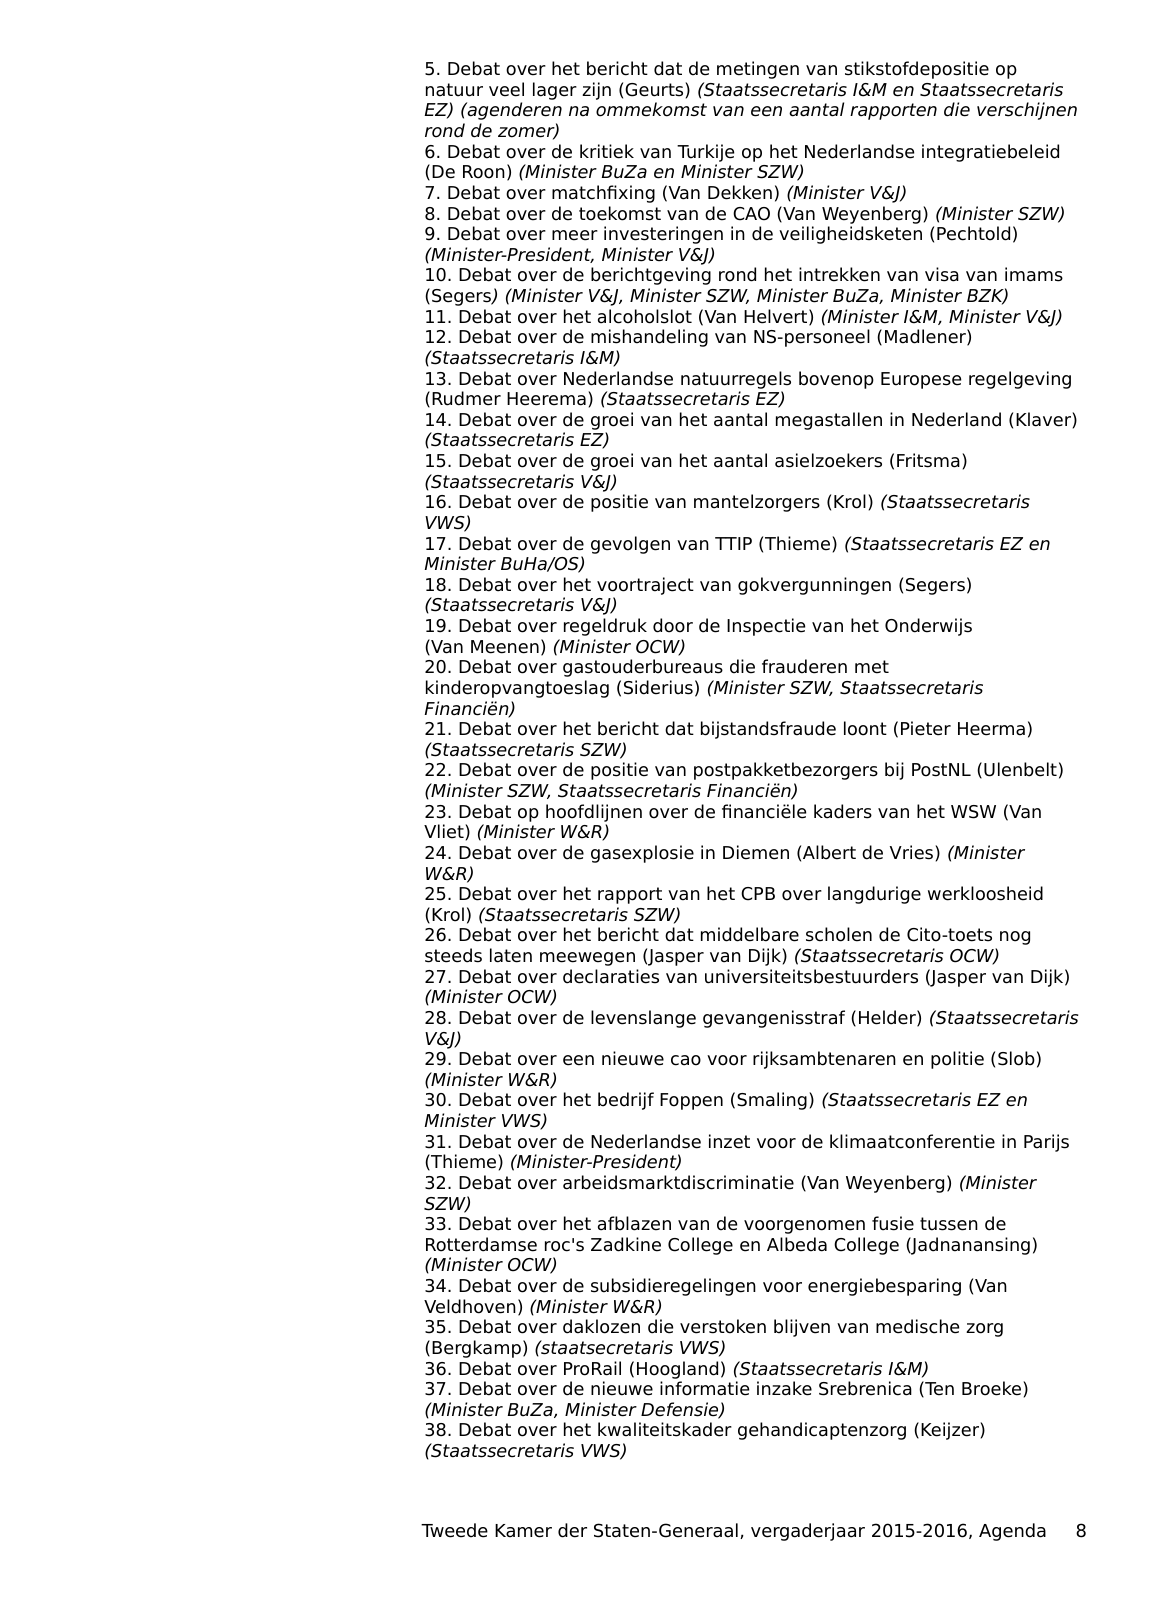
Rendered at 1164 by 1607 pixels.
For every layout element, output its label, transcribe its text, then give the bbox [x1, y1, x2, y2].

table_cell 17. Debat over de gevolgen van TTIP (Thieme) (Staatssecretaris EZ en Minister BuHa/OS) [418, 534, 1087, 575]
table_cell [401, 802, 418, 843]
table_cell 34. Debat over de subsidieregelingen voor energiebesparing (Van Veldhoven) (Minister W&R) [418, 1276, 1087, 1317]
table_cell [401, 224, 418, 265]
table_cell [401, 1173, 418, 1214]
table_cell [77, 925, 401, 967]
table_cell 18. Debat over het voortraject van gokvergunningen (Segers) (Staatssecretaris V&J) [418, 575, 1087, 616]
table_cell 27. Debat over declaraties van universiteitsbestuurders (Jasper van Dijk) (Minister OCW) [418, 967, 1087, 1008]
table_cell [401, 575, 418, 616]
table_cell [77, 369, 401, 410]
table_cell 11. Debat over het alcoholslot (Van Helvert) (Minister I&M, Minister V&J) [418, 307, 1087, 327]
table_cell [401, 1132, 418, 1173]
table_cell 22. Debat over de positie van postpakketbezorgers bij PostNL (Ulenbelt) (Minister SZW, Staatssecretaris Financiën) [418, 760, 1087, 802]
table_cell [77, 451, 401, 492]
table_cell [401, 637, 418, 657]
table_cell [77, 1420, 401, 1462]
table_cell [77, 760, 401, 802]
table_cell [77, 492, 401, 533]
table_cell 33. Debat over het afblazen van de voorgenomen fusie tussen de Rotterdamse roc's Zadkine College en Albeda College (Jadnanansing) (Minister OCW) [418, 1214, 1087, 1276]
table_cell 19. Debat over regeldruk door de Inspectie van het Onderwijs [418, 616, 1087, 637]
table_cell [401, 327, 418, 368]
table_cell 15. Debat over de groei van het aantal asielzoekers (Fritsma) (Staatssecretaris V&J) [418, 451, 1087, 492]
table_cell 16. Debat over de positie van mantelzorgers (Krol) (Staatssecretaris VWS) [418, 492, 1087, 533]
table_cell 37. Debat over de nieuwe informatie inzake Srebrenica (Ten Broeke) (Minister BuZa, Minister Defensie) [418, 1379, 1087, 1420]
table_cell [401, 265, 418, 307]
table_cell [77, 1379, 401, 1420]
table_cell [77, 616, 401, 637]
table_cell [77, 307, 401, 327]
table_cell [401, 1049, 418, 1090]
table_cell [77, 575, 401, 616]
table_cell 24. Debat over de gasexplosie in Diemen (Albert de Vries) (Minister W&R) [418, 843, 1087, 884]
table_cell [401, 719, 418, 760]
table_cell [401, 1090, 418, 1132]
table_cell 20. Debat over gastouderbureaus die frauderen met kinderopvangtoeslag (Siderius) (Minister SZW, Staatssecretaris Financiën) [418, 657, 1087, 719]
table_cell 5. Debat over het bericht dat de metingen van stikstofdepositie op natuur veel lager zijn (Geurts) (Staatssecretaris I&M en Staatssecretaris EZ) (agenderen na ommekomst van een aantal rapporten die verschijnen rond de zomer) [418, 59, 1087, 142]
table_cell [77, 719, 401, 760]
table_cell 32. Debat over arbeidsmarktdiscriminatie (Van Weyenberg) (Minister SZW) [418, 1173, 1087, 1214]
table_cell 25. Debat over het rapport van het CPB over langdurige werkloosheid (Krol) (Staatssecretaris SZW) [418, 884, 1087, 925]
table_cell [77, 183, 401, 203]
table_cell [401, 1008, 418, 1049]
table_cell 12. Debat over de mishandeling van NS-personeel (Madlener) (Staatssecretaris I&M) [418, 327, 1087, 368]
table_cell [77, 204, 401, 224]
table_cell [401, 1276, 418, 1317]
table_cell 26. Debat over het bericht dat middelbare scholen de Cito-toets nog steeds laten meewegen (Jasper van Dijk) (Staatssecretaris OCW) [418, 925, 1087, 967]
table_cell 36. Debat over ProRail (Hoogland) (Staatssecretaris I&M) [418, 1359, 1087, 1379]
table_cell 35. Debat over daklozen die verstoken blijven van medische zorg (Bergkamp) (staatsecretaris VWS) [418, 1317, 1087, 1358]
table_cell [77, 59, 401, 142]
table_cell [401, 183, 418, 203]
table_cell [77, 142, 401, 183]
table_cell [77, 224, 401, 265]
table_cell 13. Debat over Nederlandse natuurregels bovenop Europese regelgeving (Rudmer Heerema) (Staatssecretaris EZ) [418, 369, 1087, 410]
table_cell [77, 657, 401, 719]
table_cell [401, 492, 418, 533]
table_cell [401, 369, 418, 410]
table_cell [77, 967, 401, 1008]
table_cell [401, 1359, 418, 1379]
table_cell [401, 657, 418, 719]
table_cell [77, 1008, 401, 1049]
table_cell [77, 1049, 401, 1090]
table_cell [77, 1132, 401, 1173]
table_cell [401, 204, 418, 224]
table_cell 14. Debat over de groei van het aantal megastallen in Nederland (Klaver) (Staatssecretaris EZ) [418, 410, 1087, 451]
table_cell [77, 265, 401, 307]
table_cell [401, 410, 418, 451]
table_cell 31. Debat over de Nederlandse inzet voor de klimaatconferentie in Parijs (Thieme) (Minister-President) [418, 1132, 1087, 1173]
table_cell 38. Debat over het kwaliteitskader gehandicaptenzorg (Keijzer) (Staatssecretaris VWS) [418, 1420, 1087, 1462]
table_cell [401, 451, 418, 492]
table_cell 10. Debat over de berichtgeving rond het intrekken van visa van imams (Segers) (Minister V&J, Minister SZW, Minister BuZa, Minister BZK) [418, 265, 1087, 307]
table_cell [77, 1173, 401, 1214]
table_cell [401, 843, 418, 884]
table_cell [401, 925, 418, 967]
table_cell [401, 142, 418, 183]
table_cell [401, 760, 418, 802]
table_cell [77, 1214, 401, 1276]
table_cell [77, 802, 401, 843]
table_cell [401, 616, 418, 637]
table_cell [77, 410, 401, 451]
table_cell [77, 1276, 401, 1317]
table_cell [77, 637, 401, 657]
table_cell [401, 1379, 418, 1420]
table_cell 28. Debat over de levenslange gevangenisstraf (Helder) (Staatssecretaris V&J) [418, 1008, 1087, 1049]
table_cell 9. Debat over meer investeringen in de veiligheidsketen (Pechtold) (Minister-President, Minister V&J) [418, 224, 1087, 265]
table_cell 7. Debat over matchfixing (Van Dekken) (Minister V&J) [418, 183, 1087, 203]
table_cell 30. Debat over het bedrijf Foppen (Smaling) (Staatssecretaris EZ en Minister VWS) [418, 1090, 1087, 1132]
table_cell [77, 843, 401, 884]
table_cell [401, 59, 418, 142]
table_cell 23. Debat op hoofdlijnen over de financiële kaders van het WSW (Van Vliet) (Minister W&R) [418, 802, 1087, 843]
table_cell 29. Debat over een nieuwe cao voor rijksambtenaren en politie (Slob) (Minister W&R) [418, 1049, 1087, 1090]
table_cell [401, 1317, 418, 1358]
table_cell [401, 1214, 418, 1276]
table_cell [401, 967, 418, 1008]
table_cell 21. Debat over het bericht dat bijstandsfraude loont (Pieter Heerma) (Staatssecretaris SZW) [418, 719, 1087, 760]
table_cell [401, 884, 418, 925]
table_cell [401, 1420, 418, 1462]
table_cell [77, 884, 401, 925]
table_cell 6. Debat over de kritiek van Turkije op het Nederlandse integratiebeleid (De Roon) (Minister BuZa en Minister SZW) [418, 142, 1087, 183]
table_cell [77, 534, 401, 575]
table_cell [77, 1317, 401, 1358]
table_cell [77, 1090, 401, 1132]
table_cell 8. Debat over de toekomst van de CAO (Van Weyenberg) (Minister SZW) [418, 204, 1087, 224]
table_cell [401, 307, 418, 327]
table_cell (Van Meenen) (Minister OCW) [418, 637, 1087, 657]
table_cell [77, 1359, 401, 1379]
table_cell [401, 534, 418, 575]
table_cell [77, 327, 401, 368]
